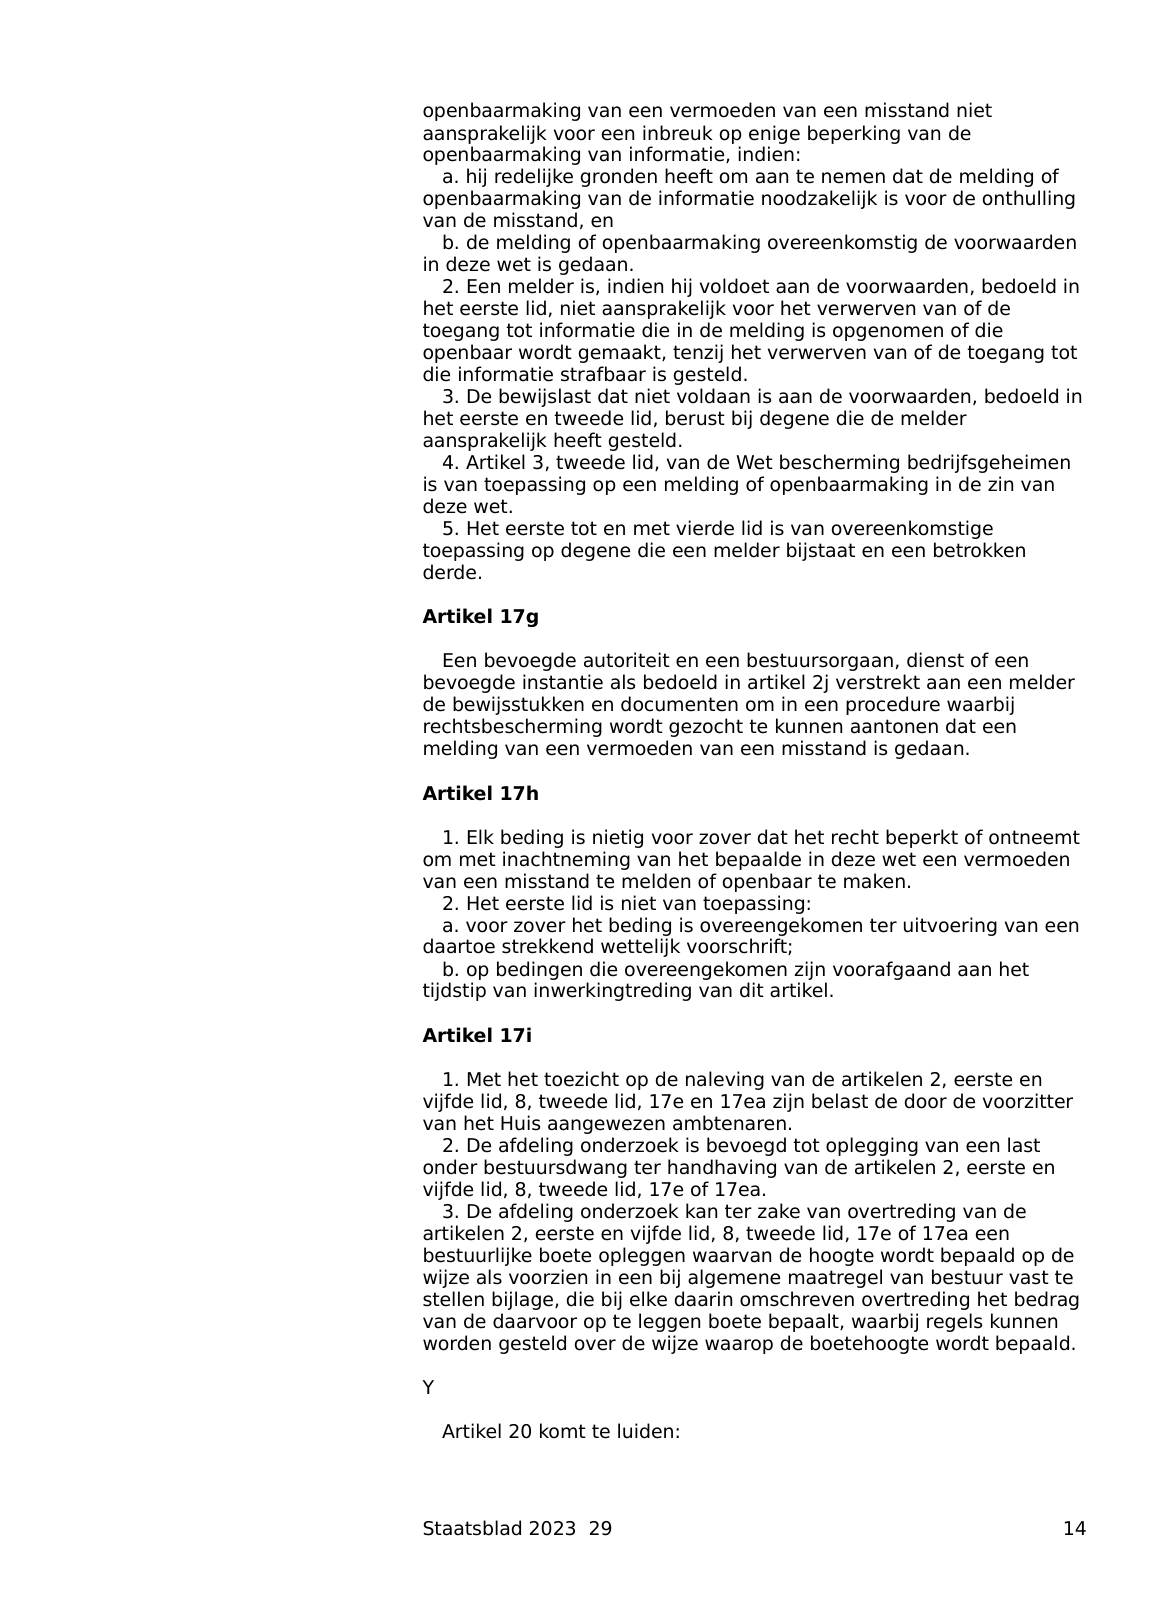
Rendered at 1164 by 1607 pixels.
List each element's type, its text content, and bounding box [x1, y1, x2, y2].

text 4. Artikel 3, tweede lid, van de Wet bescherming bedrijfsgeheimen is van toepassing op een melding of openbaarmaking in de zin van deze wet. [422, 452, 1087, 518]
text Een bevoegde autoriteit en een bestuursorgaan, dienst of een bevoegde instantie als bedoeld in artikel 2j verstrekt aan een melder de bewijsstukken en documenten om in een procedure waarbij rechtsbescherming wordt gezocht te kunnen aantonen dat een melding van een vermoeden van een misstand is gedaan. [422, 650, 1087, 760]
text openbaarmaking van een vermoeden van een misstand niet aansprakelijk voor een inbreuk op enige beperking van de openbaarmaking van informatie, indien: [422, 100, 1087, 166]
subtitle Artikel 17g [422, 606, 1087, 628]
text 5. Het eerste tot en met vierde lid is van overeenkomstige toepassing op degene die een melder bijstaat en een betrokken derde. [422, 518, 1087, 584]
text Artikel 20 komt te luiden: [422, 1421, 1087, 1443]
text 2. Een melder is, indien hij voldoet aan de voorwaarden, bedoeld in het eerste lid, niet aansprakelijk voor het verwerven van of de toegang tot informatie die in de melding is opgenomen of die openbaar wordt gemaakt, tenzij het verwerven van of de toegang tot die informatie strafbaar is gesteld. [422, 276, 1087, 386]
text 3. De afdeling onderzoek kan ter zake van overtreding van de artikelen 2, eerste en vijfde lid, 8, tweede lid, 17e of 17ea een bestuurlijke boete opleggen waarvan de hoogte wordt bepaald op de wijze als voorzien in een bij algemene maatregel van bestuur vast te stellen bijlage, die bij elke daarin omschreven overtreding het bedrag van de daarvoor op te leggen boete bepaalt, waarbij regels kunnen worden gesteld over de wijze waarop de boetehoogte wordt bepaald. [422, 1201, 1087, 1354]
text 1. Elk beding is nietig voor zover dat het recht beperkt of ontneemt om met inachtneming van het bepaalde in deze wet een vermoeden van een misstand te melden of openbaar te maken. [422, 827, 1087, 892]
text 2. De afdeling onderzoek is bevoegd tot oplegging van een last onder bestuursdwang ter handhaving van de artikelen 2, eerste en vijfde lid, 8, tweede lid, 17e of 17ea. [422, 1135, 1087, 1201]
text Y [422, 1377, 1087, 1399]
text b. de melding of openbaarmaking overeenkomstig de voorwaarden in deze wet is gedaan. [422, 232, 1087, 276]
subtitle Artikel 17h [422, 782, 1087, 804]
text 3. De bewijslast dat niet voldaan is aan de voorwaarden, bedoeld in het eerste en tweede lid, berust bij degene die de melder aansprakelijk heeft gesteld. [422, 386, 1087, 452]
subtitle Artikel 17i [422, 1024, 1087, 1047]
text a. voor zover het beding is overeengekomen ter uitvoering van een daartoe strekkend wettelijk voorschrift; [422, 914, 1087, 958]
text 2. Het eerste lid is niet van toepassing: [422, 892, 1087, 914]
text 1. Met het toezicht op de naleving van de artikelen 2, eerste en vijfde lid, 8, tweede lid, 17e en 17ea zijn belast de door de voorzitter van het Huis aangewezen ambtenaren. [422, 1069, 1087, 1135]
text b. op bedingen die overeengekomen zijn voorafgaand aan het tijdstip van inwerkingtreding van dit artikel. [422, 958, 1087, 1002]
text a. hij redelijke gronden heeft om aan te nemen dat de melding of openbaarmaking van de informatie noodzakelijk is voor de onthulling van de misstand, en [422, 166, 1087, 232]
